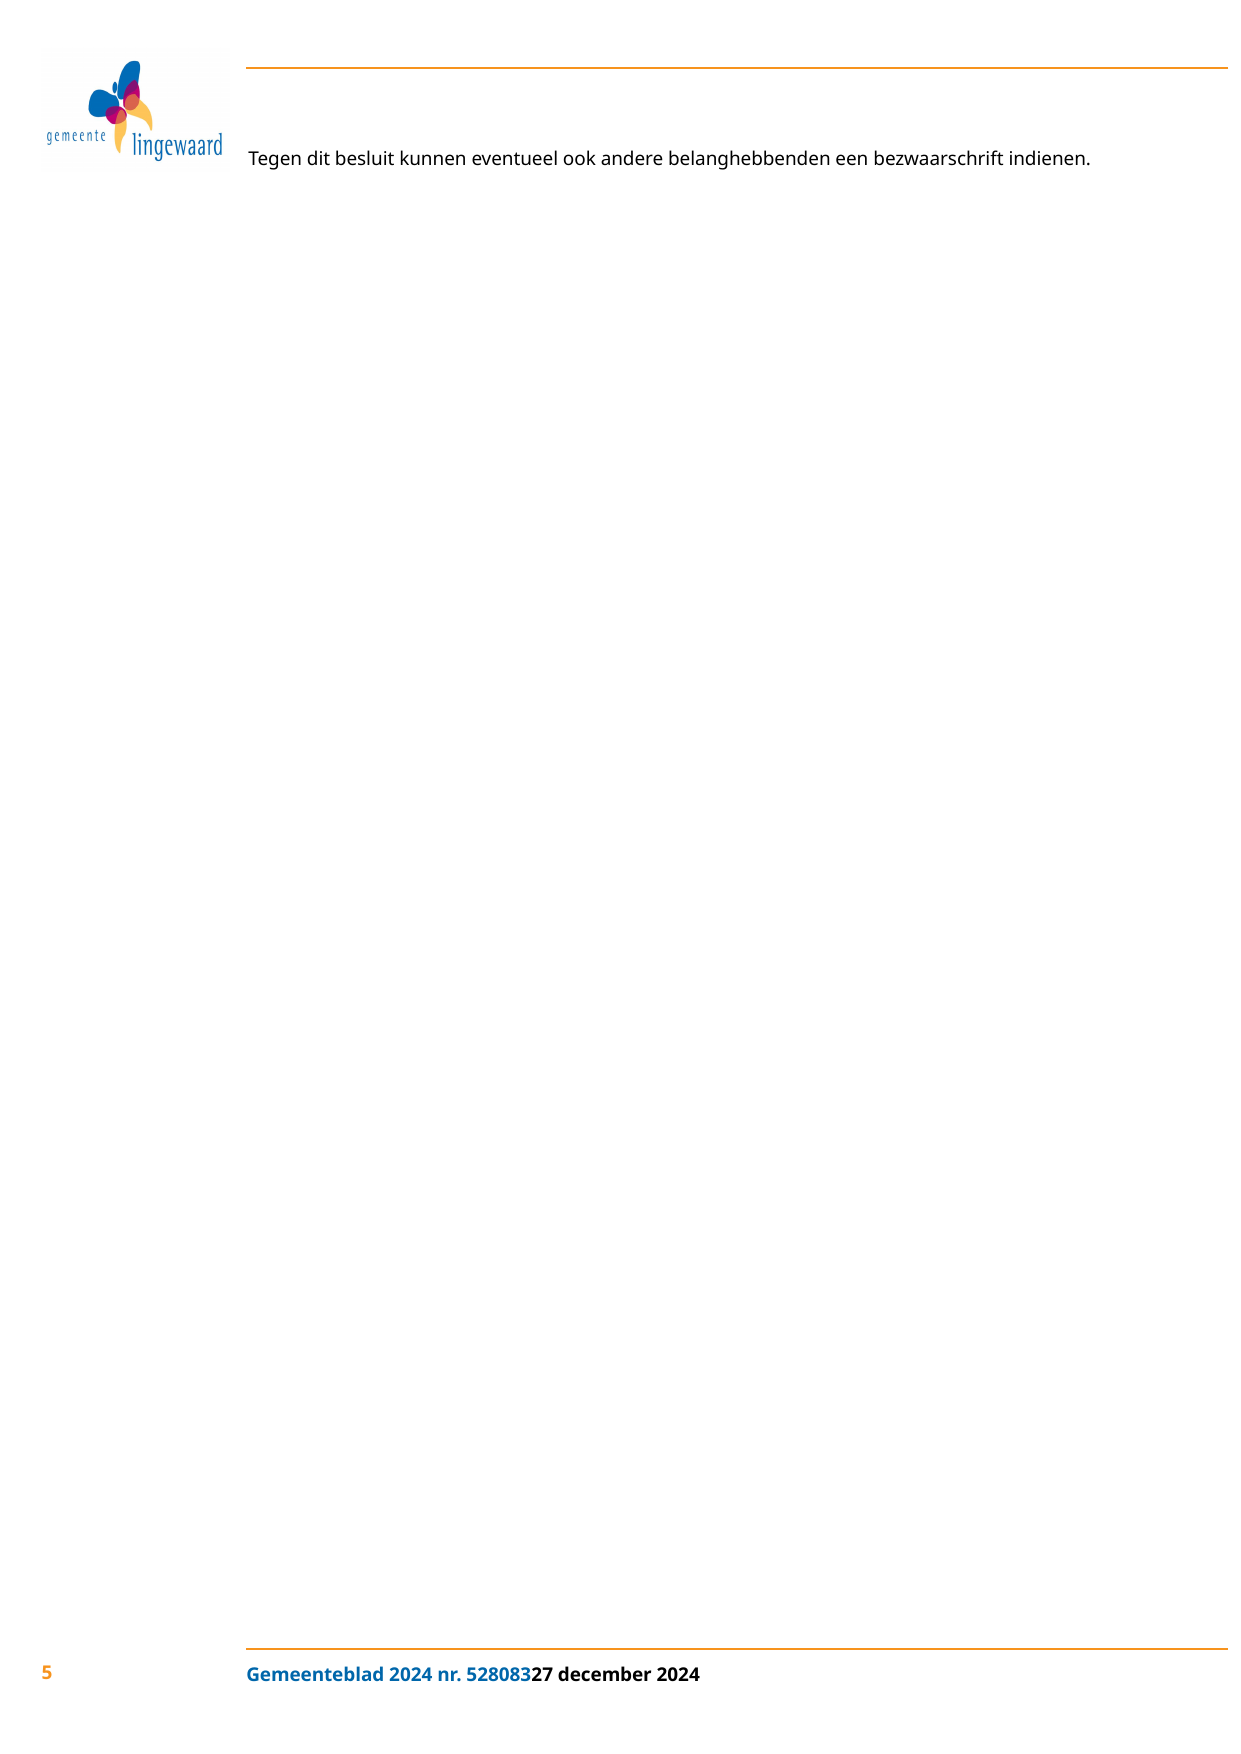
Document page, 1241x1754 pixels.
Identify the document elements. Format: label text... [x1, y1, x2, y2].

text Tegen dit besluit kunnen eventueel ook andere belanghebbenden een bezwaarschrift indienen. [248, 145, 1152, 171]
picture [41, 47, 231, 172]
